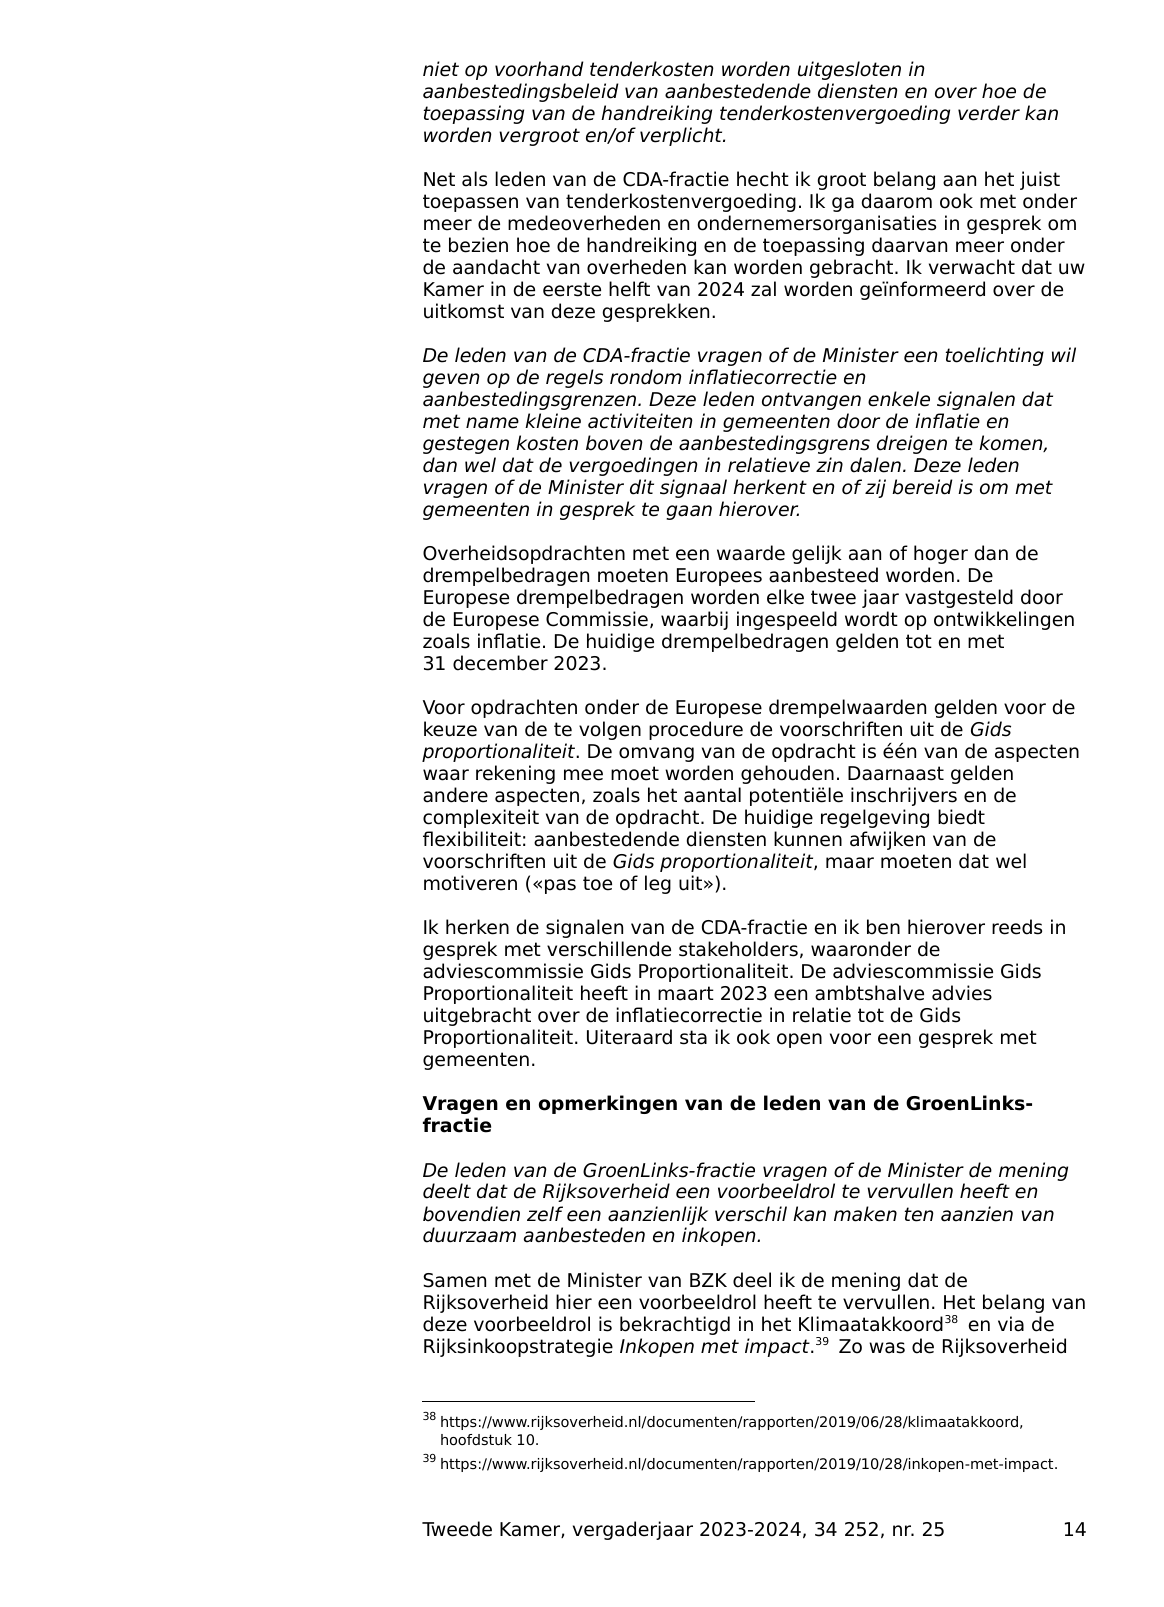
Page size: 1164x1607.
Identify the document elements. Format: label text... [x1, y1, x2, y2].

text https://www.rijksoverheid.nl/documenten/rapporten/2019/10/28/inkopen-met-impact. [422, 1452, 1087, 1474]
text Overheidsopdrachten met een waarde gelijk aan of hoger dan de drempelbedragen moeten Europees aanbesteed worden. De Europese drempelbedragen worden elke twee jaar vastgesteld door de Europese Commissie, waarbij ingespeeld wordt op ontwikkelingen zoals inflatie. De huidige drempelbedragen gelden tot en met 31 december 2023. [422, 543, 1087, 675]
text De leden van de GroenLinks-fractie vragen of de Minister de mening deelt dat de Rijksoverheid een voorbeeldrol te vervullen heeft en bovendien zelf een aanzienlijk verschil kan maken ten aanzien van duurzaam aanbesteden en inkopen. [422, 1159, 1087, 1247]
text https://www.rijksoverheid.nl/documenten/rapporten/2019/06/28/klimaatakkoord, hoofdstuk 10. [422, 1410, 1087, 1449]
text Samen met de Minister van BZK deel ik de mening dat de Rijksoverheid hier een voorbeeldrol heeft te vervullen. Het belang van deze voorbeeldrol is bekrachtigd in het Klimaatakkoord en via de Rijksinkoopstrategie Inkopen met impact. Zo was de Rijksoverheid [422, 1269, 1087, 1357]
text Ik herken de signalen van de CDA-fractie en ik ben hierover reeds in gesprek met verschillende stakeholders, waaronder de adviescommissie Gids Proportionaliteit. De adviescommissie Gids Proportionaliteit heeft in maart 2023 een ambtshalve advies uitgebracht over de inflatiecorrectie in relatie tot de Gids Proportionaliteit. Uiteraard sta ik ook open voor een gesprek met gemeenten. [422, 917, 1087, 1071]
text Net als leden van de CDA-fractie hecht ik groot belang aan het juist toepassen van tenderkostenvergoeding. Ik ga daarom ook met onder meer de medeoverheden en ondernemersorganisaties in gesprek om te bezien hoe de handreiking en de toepassing daarvan meer onder de aandacht van overheden kan worden gebracht. Ik verwacht dat uw Kamer in de eerste helft van 2024 zal worden geïnformeerd over de uitkomst van deze gesprekken. [422, 169, 1087, 323]
text De leden van de CDA-fractie vragen of de Minister een toelichting wil geven op de regels rondom inflatiecorrectie en aanbestedingsgrenzen. Deze leden ontvangen enkele signalen dat met name kleine activiteiten in gemeenten door de inflatie en gestegen kosten boven de aanbestedingsgrens dreigen te komen, dan wel dat de vergoedingen in relatieve zin dalen. Deze leden vragen of de Minister dit signaal herkent en of zij bereid is om met gemeenten in gesprek te gaan hierover. [422, 345, 1087, 521]
text niet op voorhand tenderkosten worden uitgesloten in aanbestedingsbeleid van aanbestedende diensten en over hoe de toepassing van de handreiking tenderkostenvergoeding verder kan worden vergroot en/of verplicht. [422, 59, 1087, 147]
text Voor opdrachten onder de Europese drempelwaarden gelden voor de keuze van de te volgen procedure de voorschriften uit de Gids proportionaliteit. De omvang van de opdracht is één van de aspecten waar rekening mee moet worden gehouden. Daarnaast gelden andere aspecten, zoals het aantal potentiële inschrijvers en de complexiteit van de opdracht. De huidige regelgeving biedt flexibiliteit: aanbestedende diensten kunnen afwijken van de voorschriften uit de Gids proportionaliteit, maar moeten dat wel motiveren («pas toe of leg uit»). [422, 697, 1087, 895]
subtitle Vragen en opmerkingen van de leden van de GroenLinks-fractie [422, 1093, 1087, 1137]
